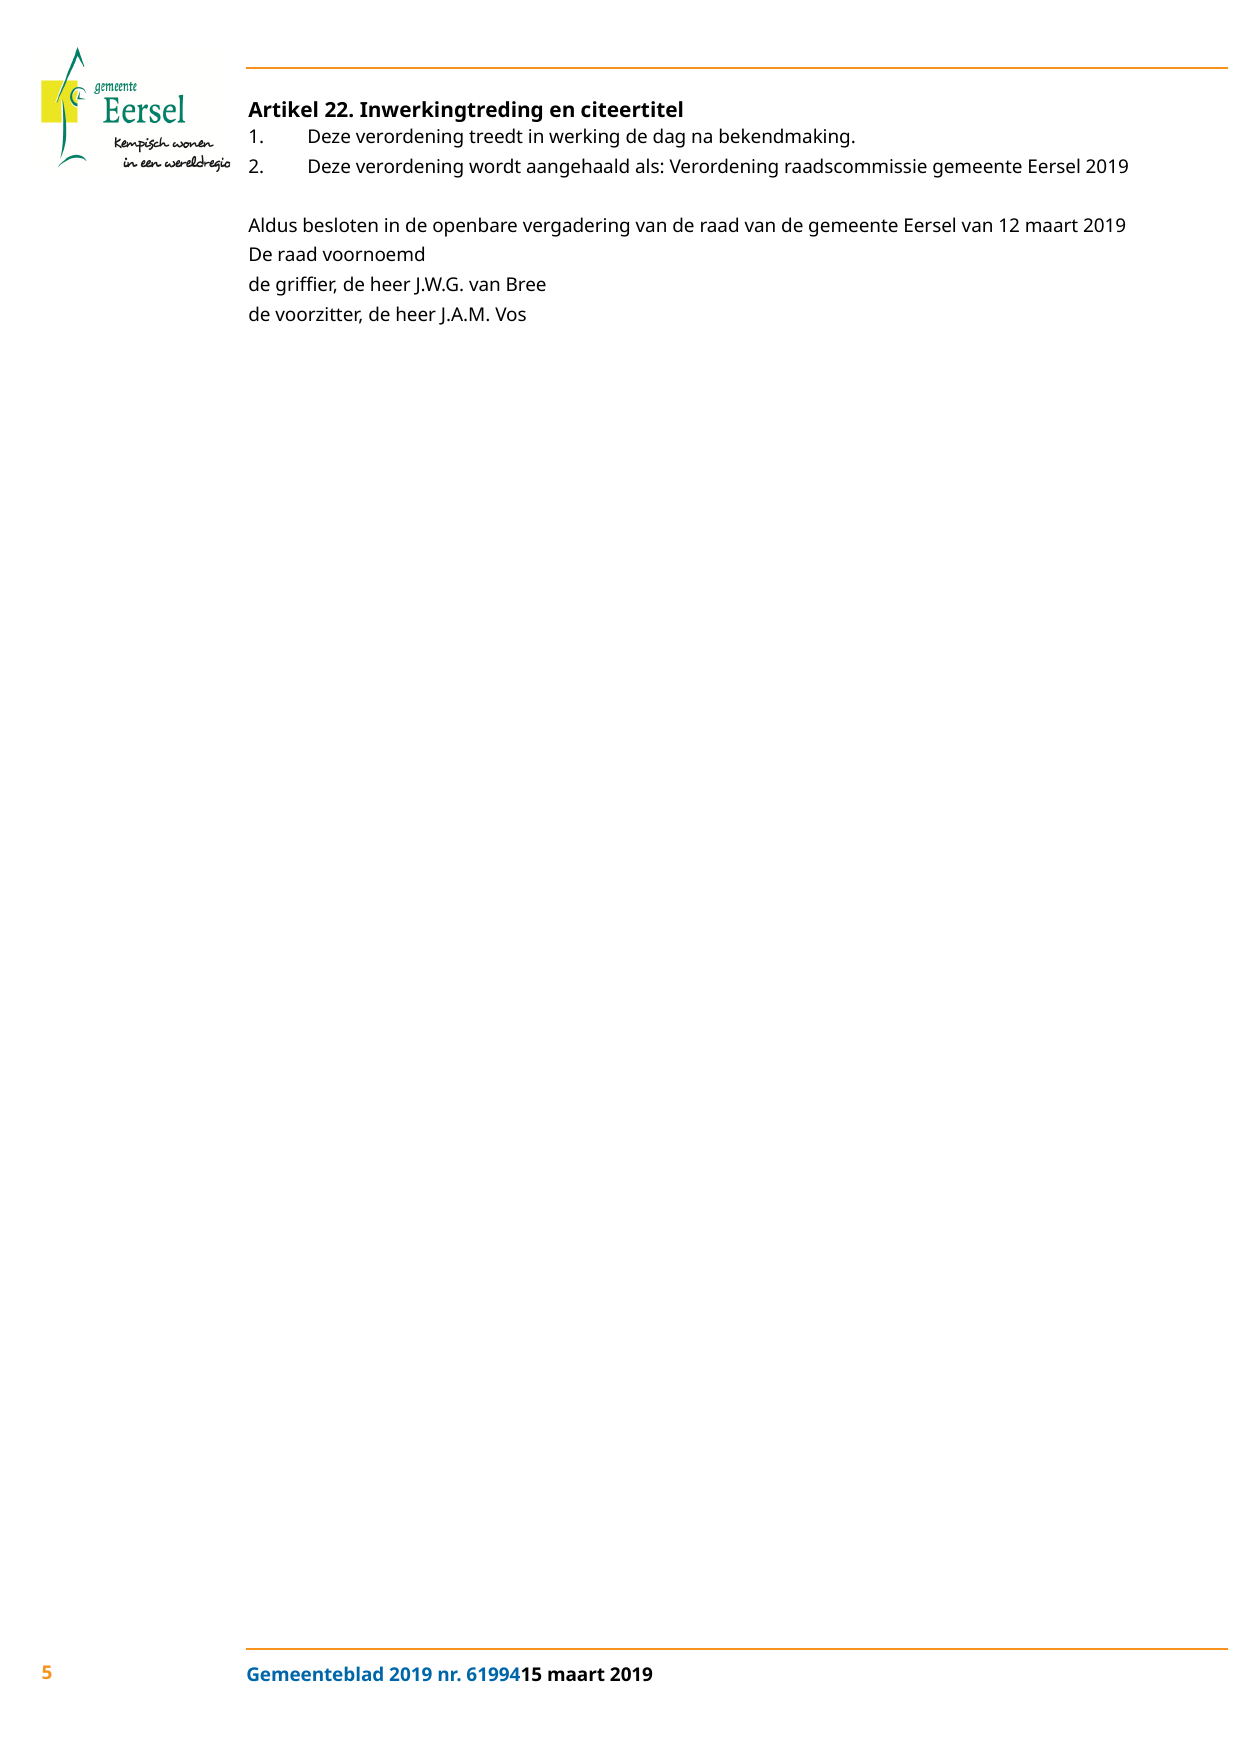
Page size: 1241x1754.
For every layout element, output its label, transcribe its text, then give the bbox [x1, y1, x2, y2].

list Deze verordening treedt in werking de dag na bekendmaking. [248, 123, 1152, 149]
text de griffier, de heer J.W.G. van Bree [248, 271, 1152, 297]
text Artikel 22. Inwerkingtreding en citeertitel [248, 95, 1152, 123]
text de voorzitter, de heer J.A.M. Vos [248, 301, 1152, 326]
text De raad voornoemd [248, 242, 1152, 267]
picture [41, 47, 231, 172]
text Aldus besloten in de openbare vergadering van de raad van de gemeente Eersel van 12 maart 2019 [248, 212, 1152, 238]
list Deze verordening wordt aangehaald als: Verordening raadscommissie gemeente Eersel 2019 [248, 153, 1152, 178]
